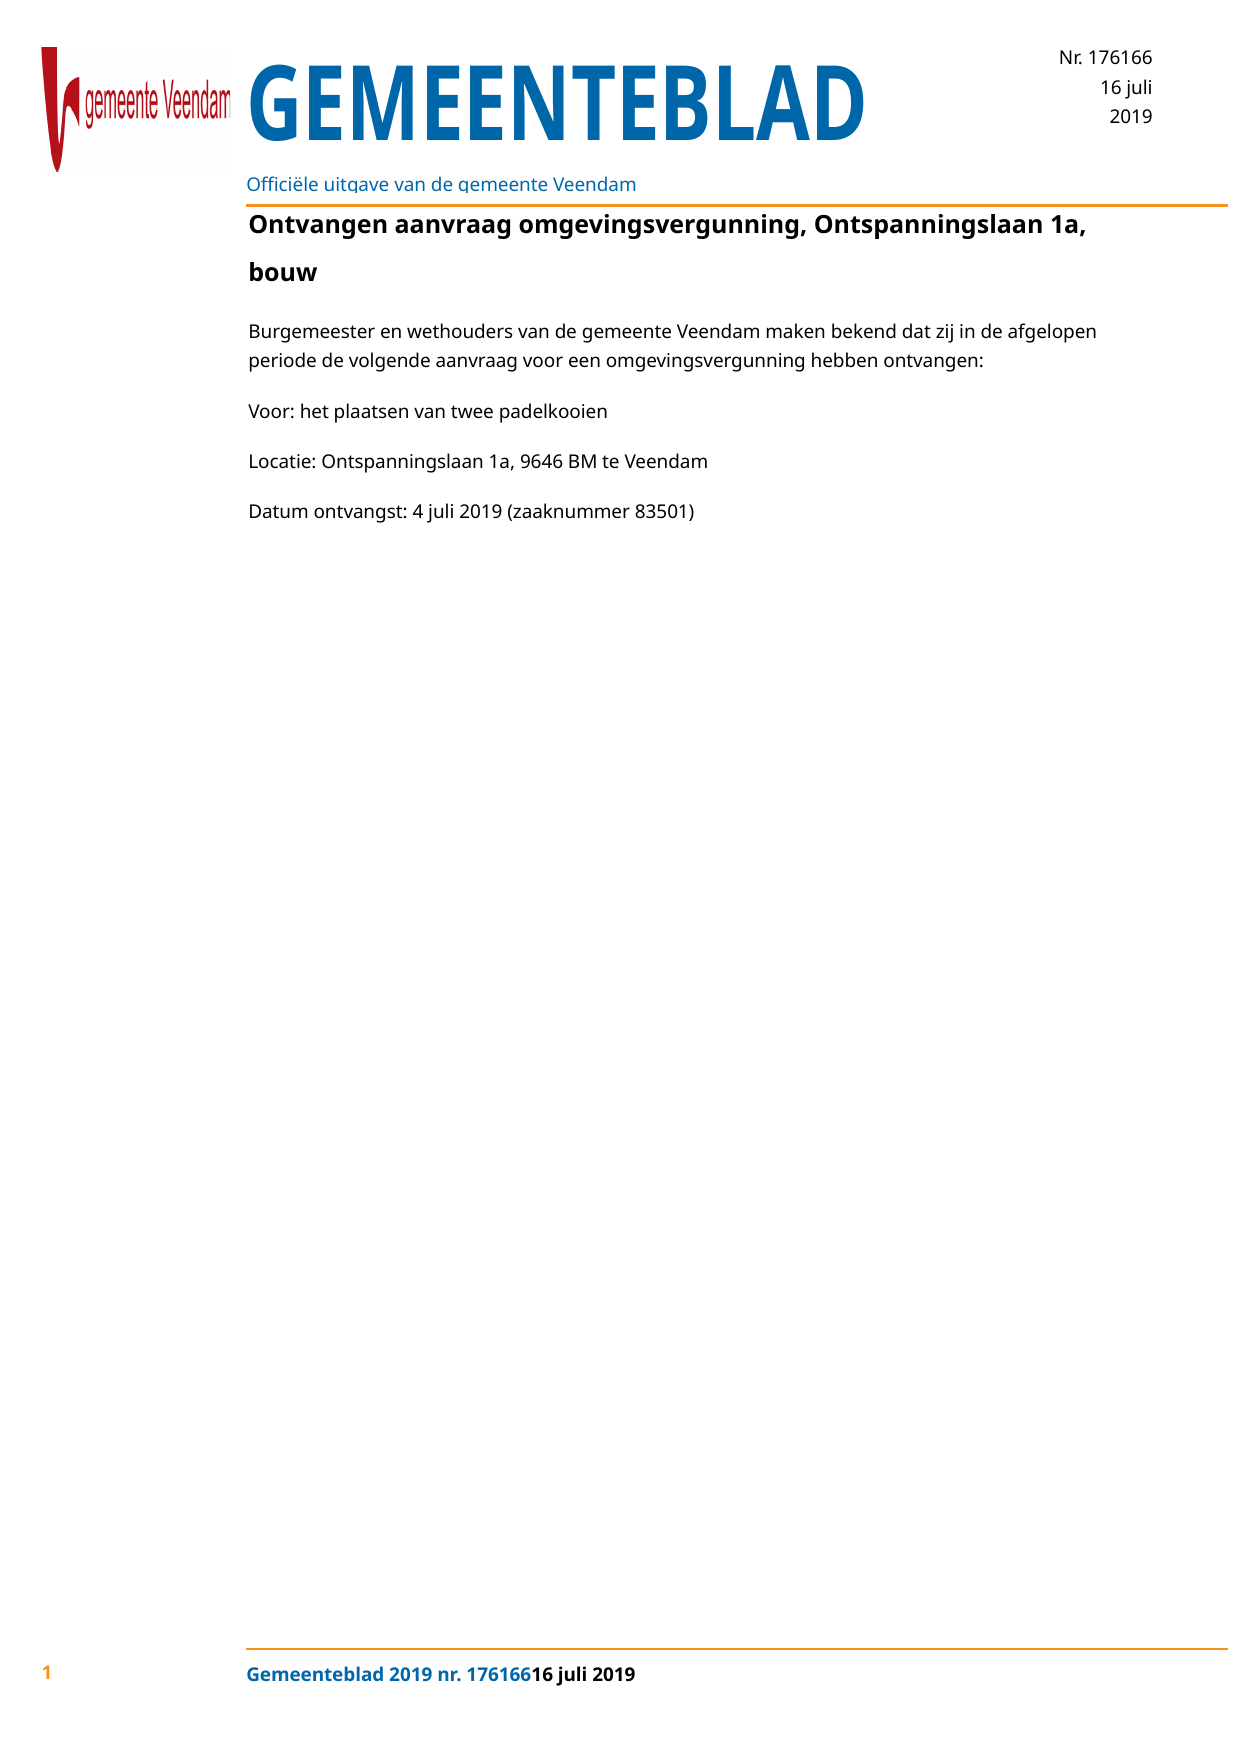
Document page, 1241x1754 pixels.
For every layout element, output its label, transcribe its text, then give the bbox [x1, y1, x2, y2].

picture [41, 47, 231, 172]
text Locatie: Ontspanningslaan 1a, 9646 BM te Veendam [248, 448, 1152, 474]
text Ontvangen aanvraag omgevingsvergunning, Ontspanningslaan 1a, bouw [248, 207, 1152, 288]
text Voor: het plaatsen van twee padelkooien [248, 398, 1152, 424]
text Datum ontvangst: 4 juli 2019 (zaaknummer 83501) [248, 499, 1152, 524]
text Burgemeester en wethouders van de gemeente Veendam maken bekend dat zij in de afgelopen periode de volgende aanvraag voor een omgevingsvergunning hebben ontvangen: [248, 318, 1152, 373]
